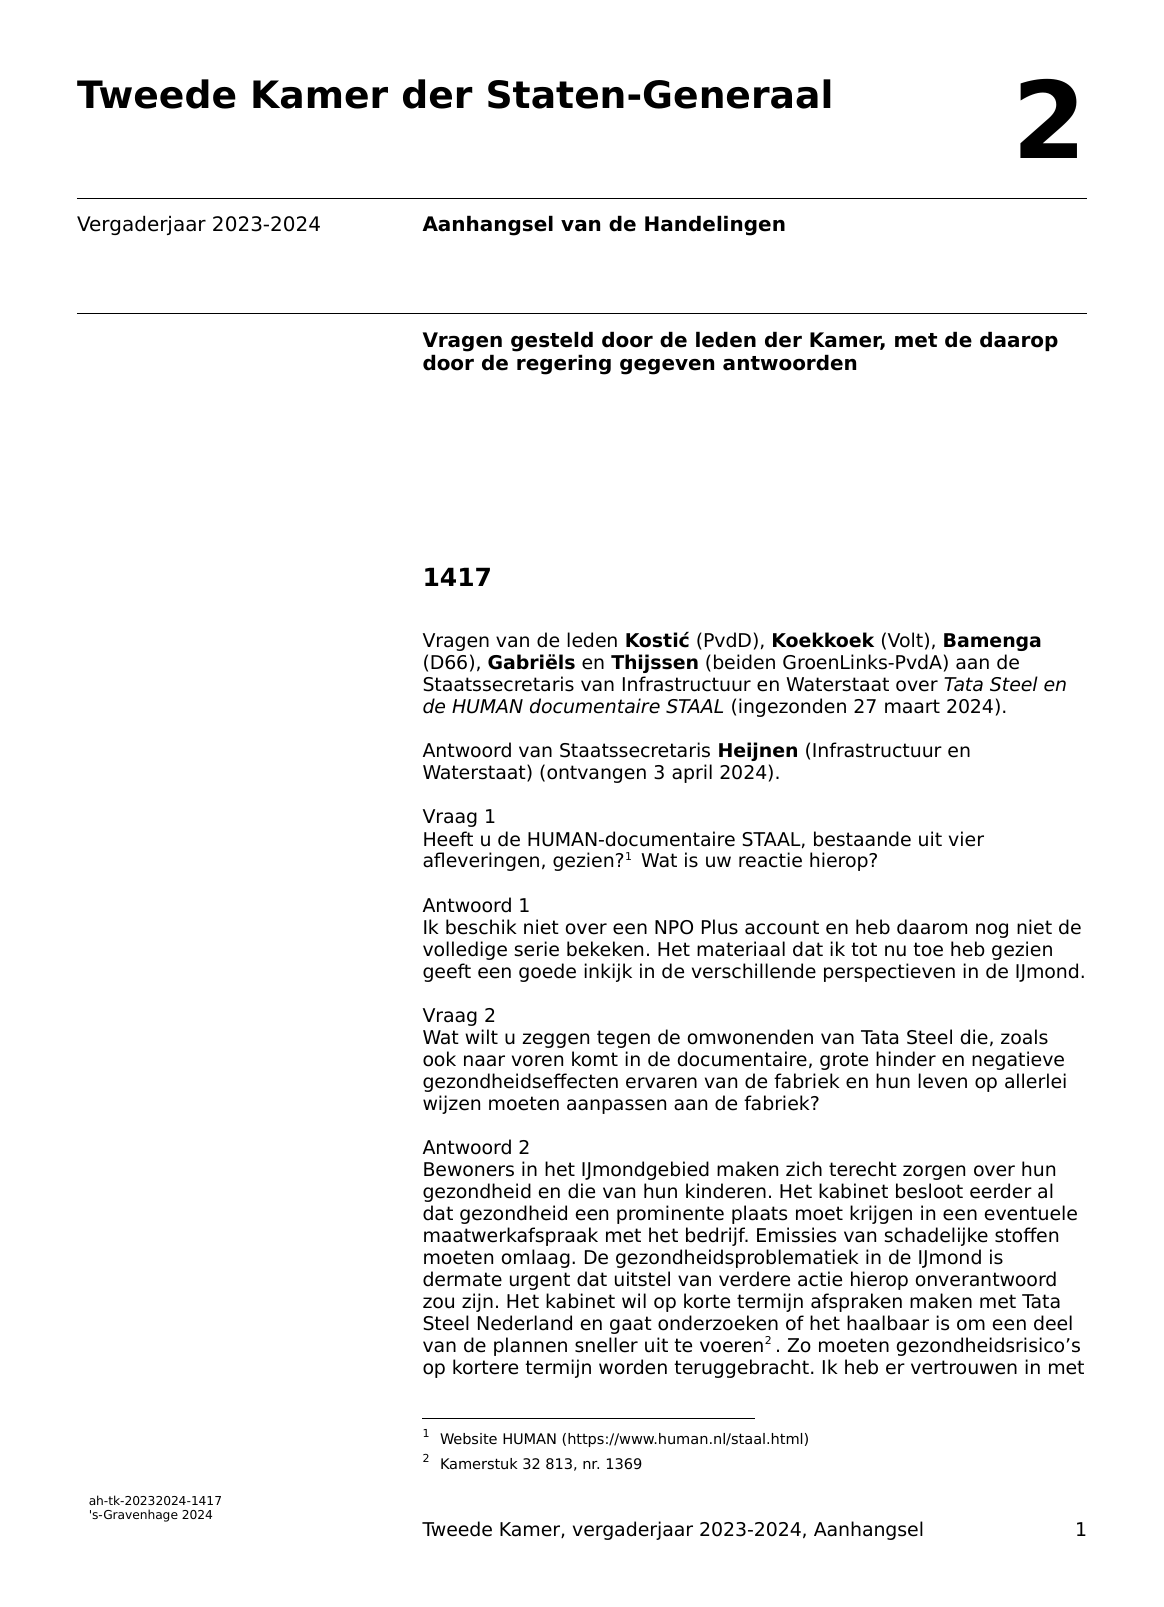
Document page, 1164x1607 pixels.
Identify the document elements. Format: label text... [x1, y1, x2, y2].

text 's-Gravenhage 2024 [88, 1508, 323, 1522]
table_cell Vragen gesteld door de leden der Kamer, met de daarop door de regering gegeven antwoorden [422, 314, 1087, 375]
text Vraag 2 [422, 1005, 1087, 1027]
text Kamerstuk 32 813, nr. 1369 [422, 1452, 1087, 1474]
table_cell Vergaderjaar 2023-2024 [77, 199, 422, 313]
table_cell [77, 314, 422, 375]
text Website HUMAN (https://www.human.nl/staal.html) [422, 1427, 1087, 1449]
text Antwoord 1 [422, 894, 1087, 917]
text 1417 [422, 563, 1087, 592]
table_cell Aanhangsel van de Handelingen [422, 199, 1087, 313]
text Antwoord van Staatssecretaris Heijnen (Infrastructuur en Waterstaat) (ontvangen 3 april 2024). [422, 740, 1087, 784]
text Wat wilt u zeggen tegen de omwonenden van Tata Steel die, zoals ook naar voren komt in de documentaire, grote hinder en negatieve gezondheidseffecten ervaren van de fabriek en hun leven op allerlei wijzen moeten aanpassen aan de fabriek? [422, 1027, 1087, 1114]
table_header 2 [886, 59, 1087, 198]
text Bewoners in het IJmondgebied maken zich terecht zorgen over hun gezondheid en die van hun kinderen. Het kabinet besloot eerder al dat gezondheid een prominente plaats moet krijgen in een eventuele maatwerkafspraak met het bedrijf. Emissies van schadelijke stoffen moeten omlaag. De gezondheidsproblematiek in de IJmond is dermate urgent dat uitstel van verdere actie hierop onverantwoord zou zijn. Het kabinet wil op korte termijn afspraken maken met Tata Steel Nederland en gaat onderzoeken of het haalbaar is om een deel van de plannen sneller uit te voeren. Zo moeten gezondheidsrisico’s op kortere termijn worden teruggebracht. Ik heb er vertrouwen in met [422, 1159, 1087, 1378]
text ah-tk-20232024-1417 [88, 1494, 323, 1508]
text Vraag 1 [422, 806, 1087, 828]
text Vragen van de leden Kostić (PvdD), Koekkoek (Volt), Bamenga (D66), Gabriëls en Thijssen (beiden GroenLinks-PvdA) aan de Staatssecretaris van Infrastructuur en Waterstaat over Tata Steel en de HUMAN documentaire STAAL (ingezonden 27 maart 2024). [422, 630, 1087, 718]
text Ik beschik niet over een NPO Plus account en heb daarom nog niet de volledige serie bekeken. Het materiaal dat ik tot nu toe heb gezien geeft een goede inkijk in de verschillende perspectieven in de IJmond. [422, 917, 1087, 982]
table_header Tweede Kamer der Staten-Generaal [77, 59, 886, 198]
text Antwoord 2 [422, 1137, 1087, 1159]
text Heeft u de HUMAN-documentaire STAAL, bestaande uit vier afleveringen, gezien? Wat is uw reactie hierop? [422, 828, 1087, 872]
